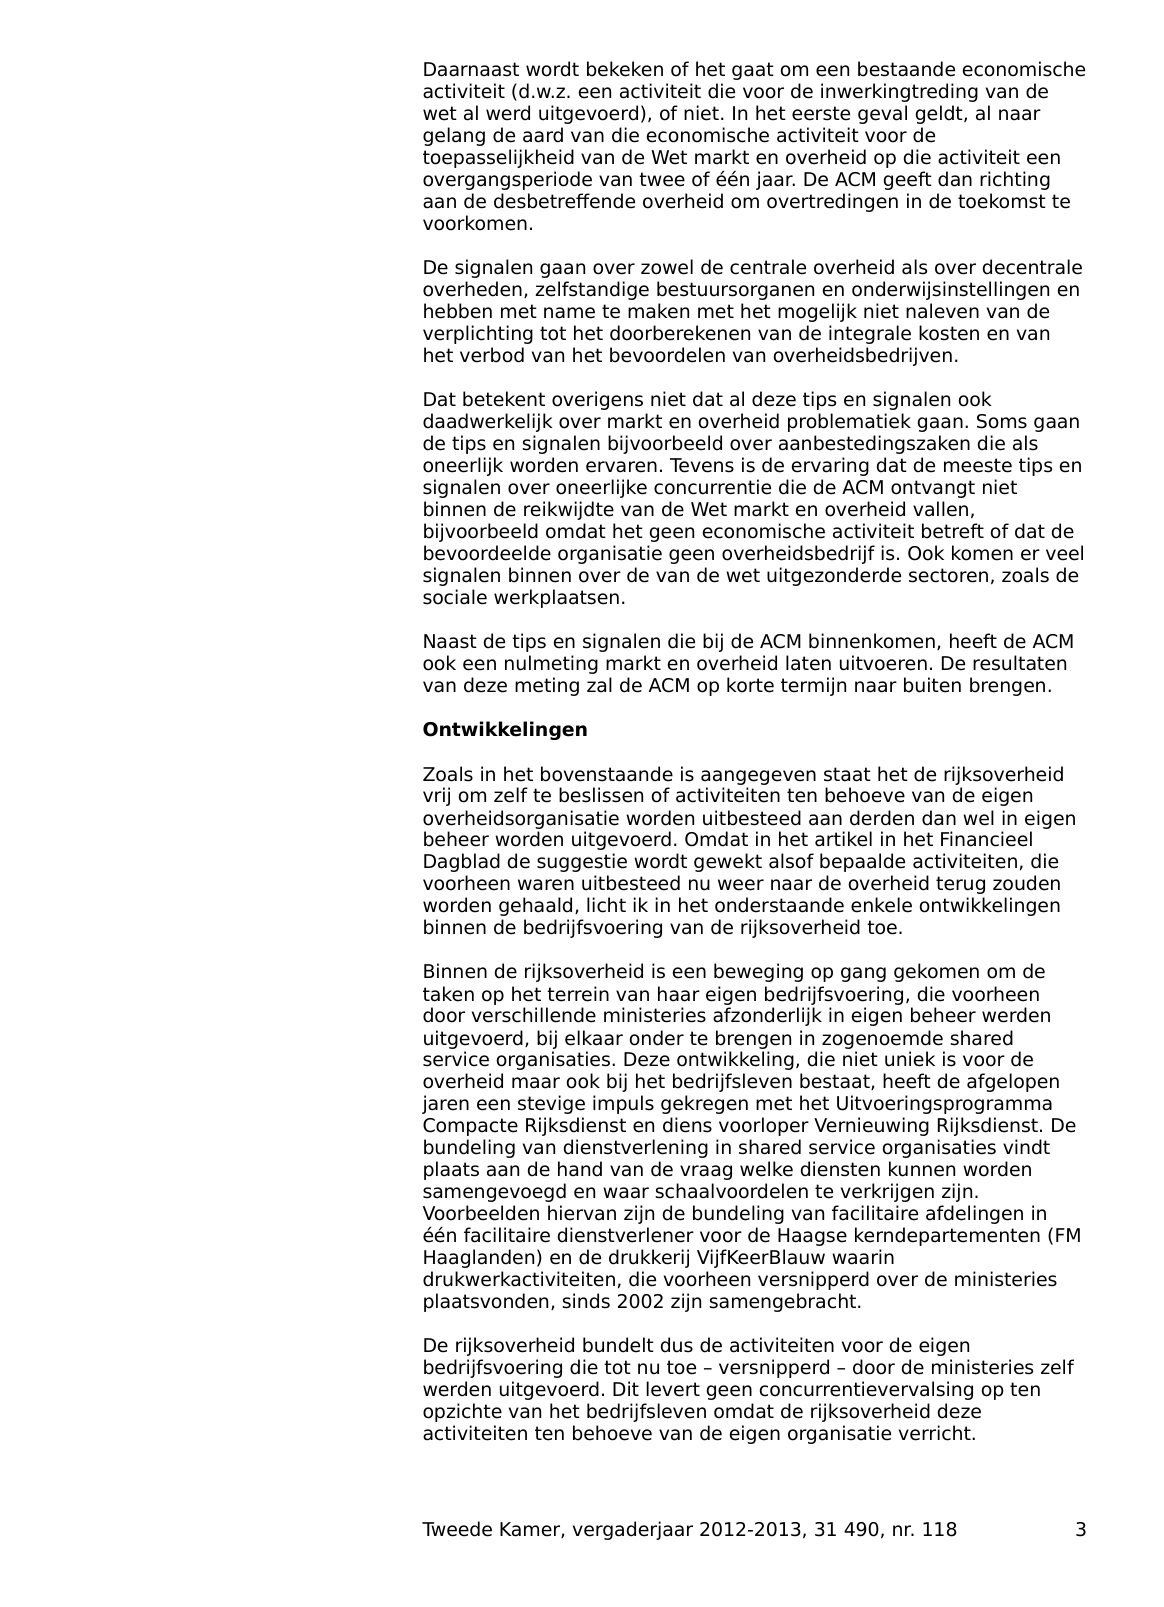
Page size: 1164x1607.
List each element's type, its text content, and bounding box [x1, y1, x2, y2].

text Binnen de rijksoverheid is een beweging op gang gekomen om de taken op het terrein van haar eigen bedrijfsvoering, die voorheen door verschillende ministeries afzonderlijk in eigen beheer werden uitgevoerd, bij elkaar onder te brengen in zogenoemde shared service organisaties. Deze ontwikkeling, die niet uniek is voor de overheid maar ook bij het bedrijfsleven bestaat, heeft de afgelopen jaren een stevige impuls gekregen met het Uitvoeringsprogramma Compacte Rijksdienst en diens voorloper Vernieuwing Rijksdienst. De bundeling van dienstverlening in shared service organisaties vindt plaats aan de hand van de vraag welke diensten kunnen worden samengevoegd en waar schaalvoordelen te verkrijgen zijn. Voorbeelden hiervan zijn de bundeling van facilitaire afdelingen in één facilitaire dienstverlener voor de Haagse kerndepartementen (FM Haaglanden) en de drukkerij VijfKeerBlauw waarin drukwerkactiviteiten, die voorheen versnipperd over de ministeries plaatsvonden, sinds 2002 zijn samengebracht. [422, 961, 1087, 1313]
text Zoals in het bovenstaande is aangegeven staat het de rijksoverheid vrij om zelf te beslissen of activiteiten ten behoeve van de eigen overheidsorganisatie worden uitbesteed aan derden dan wel in eigen beheer worden uitgevoerd. Omdat in het artikel in het Financieel Dagblad de suggestie wordt gewekt alsof bepaalde activiteiten, die voorheen waren uitbesteed nu weer naar de overheid terug zouden worden gehaald, licht ik in het onderstaande enkele ontwikkelingen binnen de bedrijfsvoering van de rijksoverheid toe. [422, 763, 1087, 939]
text Dat betekent overigens niet dat al deze tips en signalen ook daadwerkelijk over markt en overheid problematiek gaan. Soms gaan de tips en signalen bijvoorbeeld over aanbestedingszaken die als oneerlijk worden ervaren. Tevens is de ervaring dat de meeste tips en signalen over oneerlijke concurrentie die de ACM ontvangt niet binnen de reikwijdte van de Wet markt en overheid vallen, bijvoorbeeld omdat het geen economische activiteit betreft of dat de bevoordeelde organisatie geen overheidsbedrijf is. Ook komen er veel signalen binnen over de van de wet uitgezonderde sectoren, zoals de sociale werkplaatsen. [422, 389, 1087, 609]
text Naast de tips en signalen die bij de ACM binnenkomen, heeft de ACM ook een nulmeting markt en overheid laten uitvoeren. De resultaten van deze meting zal de ACM op korte termijn naar buiten brengen. [422, 631, 1087, 697]
subtitle Ontwikkelingen [422, 719, 1087, 741]
text De signalen gaan over zowel de centrale overheid als over decentrale overheden, zelfstandige bestuursorganen en onderwijsinstellingen en hebben met name te maken met het mogelijk niet naleven van de verplichting tot het doorberekenen van de integrale kosten en van het verbod van het bevoordelen van overheidsbedrijven. [422, 257, 1087, 367]
text Daarnaast wordt bekeken of het gaat om een bestaande economische activiteit (d.w.z. een activiteit die voor de inwerkingtreding van de wet al werd uitgevoerd), of niet. In het eerste geval geldt, al naar gelang de aard van die economische activiteit voor de toepasselijkheid van de Wet markt en overheid op die activiteit een overgangsperiode van twee of één jaar. De ACM geeft dan richting aan de desbetreffende overheid om overtredingen in de toekomst te voorkomen. [422, 59, 1087, 235]
text De rijksoverheid bundelt dus de activiteiten voor de eigen bedrijfsvoering die tot nu toe – versnipperd – door de ministeries zelf werden uitgevoerd. Dit levert geen concurrentievervalsing op ten opzichte van het bedrijfsleven omdat de rijksoverheid deze activiteiten ten behoeve van de eigen organisatie verricht. [422, 1335, 1087, 1445]
